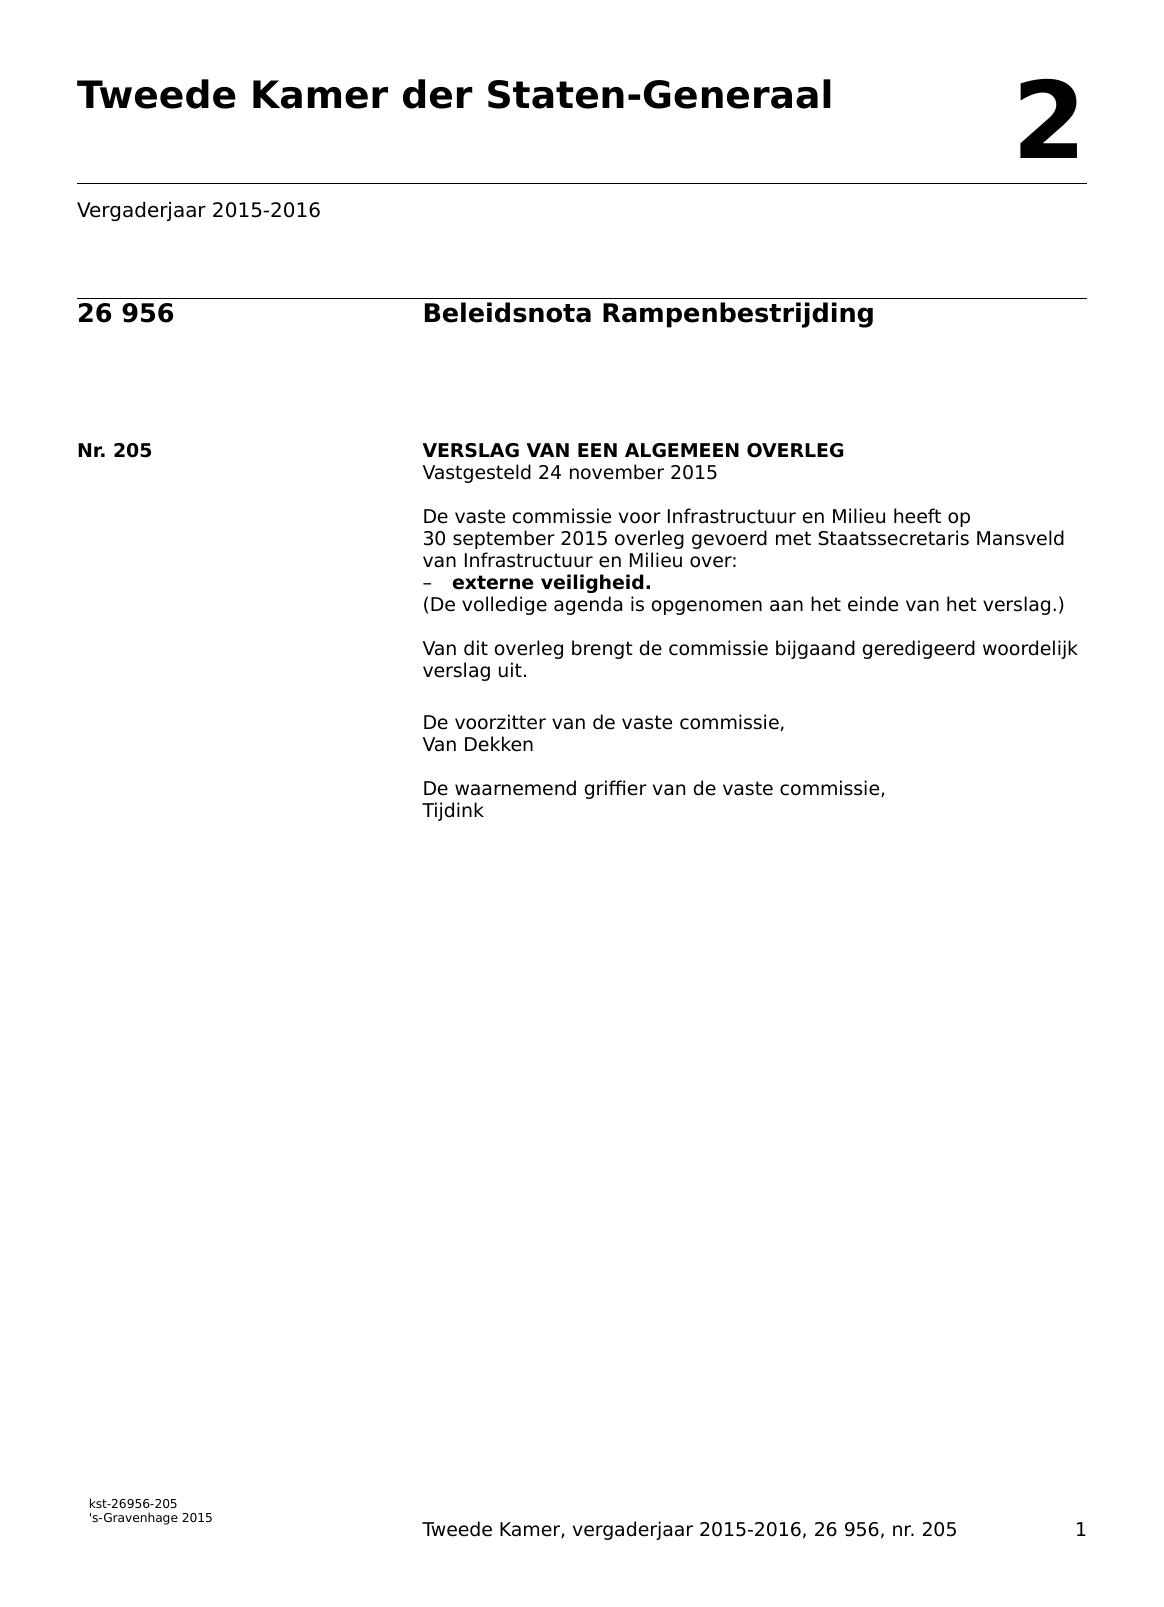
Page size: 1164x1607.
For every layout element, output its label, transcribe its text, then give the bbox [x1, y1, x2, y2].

text Vastgesteld 24 november 2015 [422, 462, 1087, 484]
text De waarnemend griffier van de vaste commissie, Tijdink [422, 778, 1087, 822]
text De vaste commissie voor Infrastructuur en Milieu heeft op 30 september 2015 overleg gevoerd met Staatssecretaris Mansveld van Infrastructuur en Milieu over: [422, 506, 1087, 572]
text 's-Gravenhage 2015 [88, 1511, 323, 1525]
text – externe veiligheid. [422, 572, 1087, 594]
table_header 2 [886, 59, 1087, 183]
text De voorzitter van de vaste commissie, Van Dekken [422, 712, 1087, 756]
text (De volledige agenda is opgenomen aan het einde van het verslag.) [422, 594, 1087, 616]
subtitle Nr. 205 VERSLAG VAN EEN ALGEMEEN OVERLEG [77, 440, 1087, 462]
text Van dit overleg brengt de commissie bijgaand geredigeerd woordelijk verslag uit. [422, 638, 1087, 682]
subtitle 26 956 Beleidsnota Rampenbestrijding [77, 299, 1087, 329]
table_header Tweede Kamer der Staten-Generaal [77, 59, 886, 183]
table_cell Vergaderjaar 2015-2016 [77, 184, 1087, 298]
text kst-26956-205 [88, 1497, 323, 1511]
